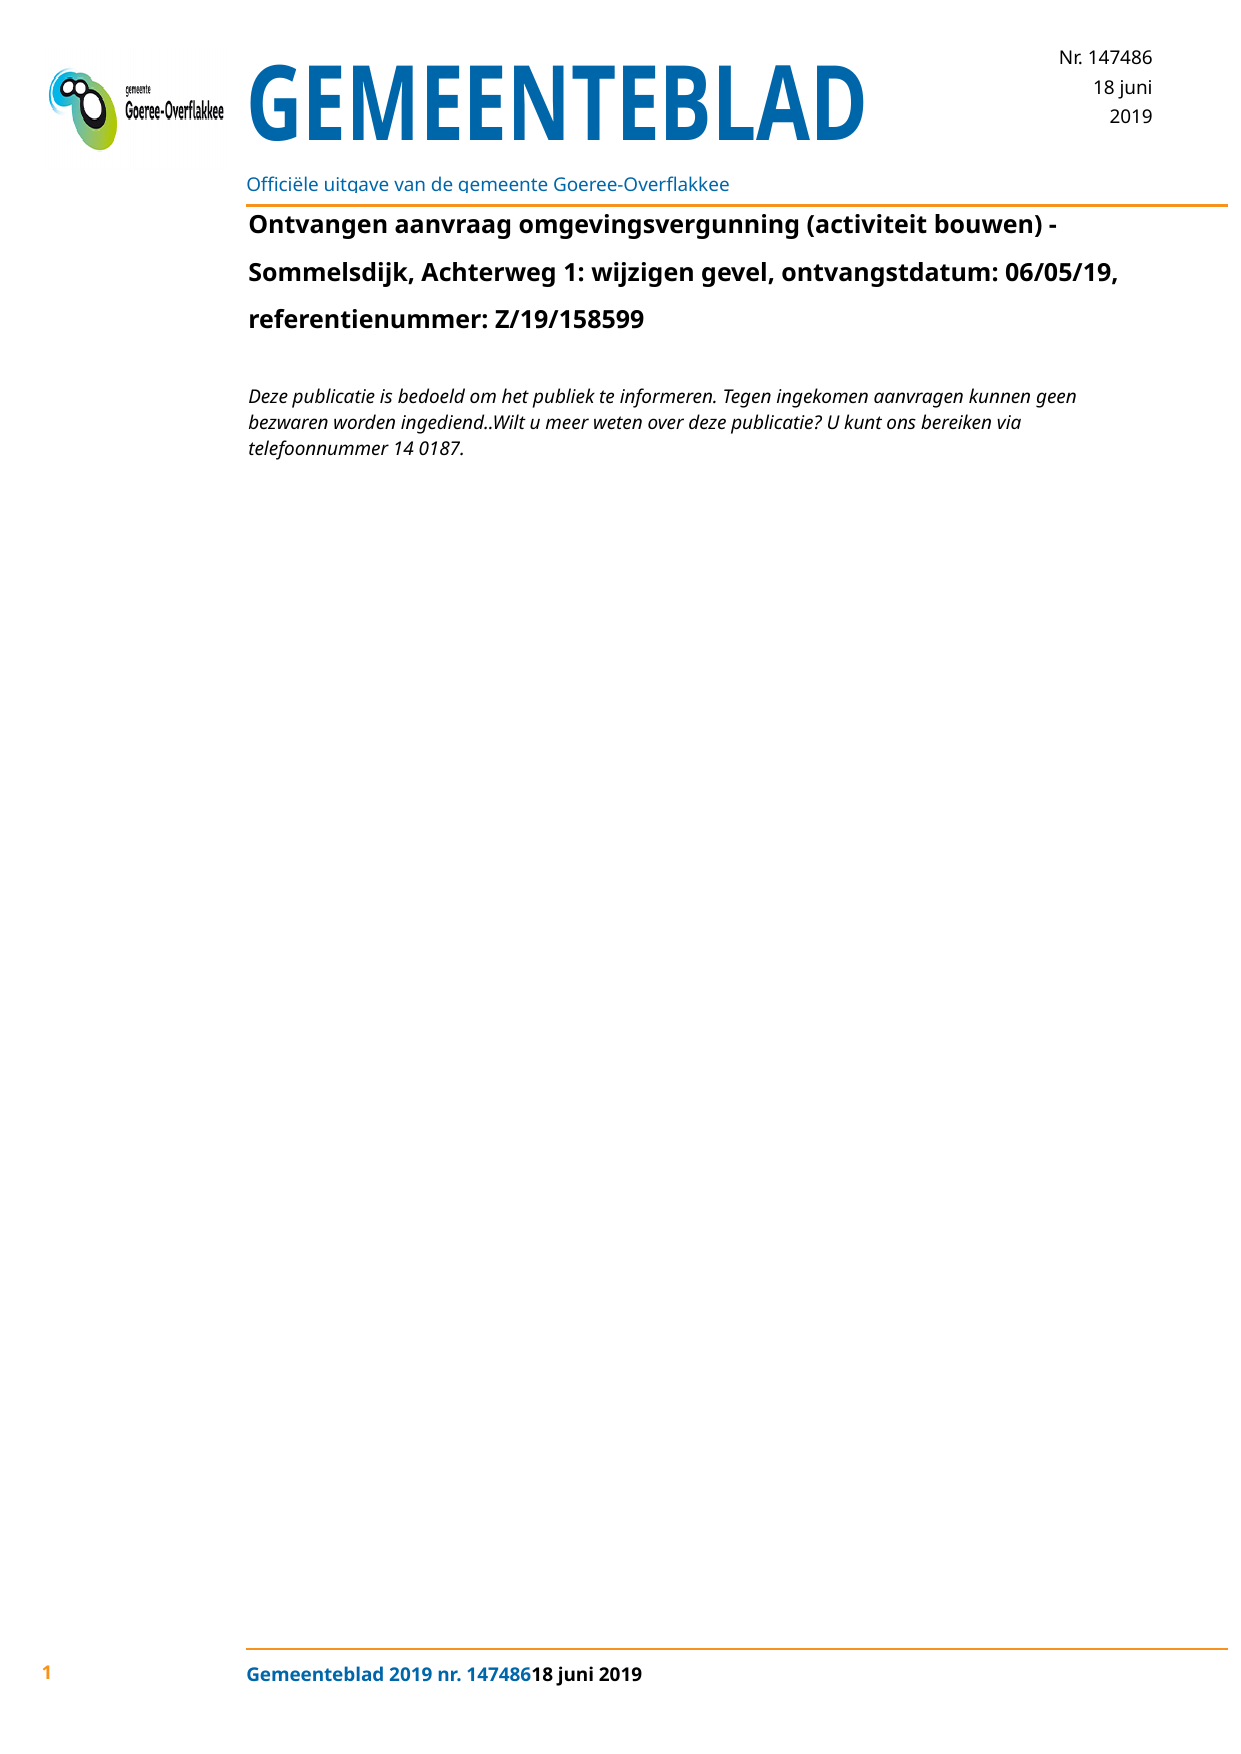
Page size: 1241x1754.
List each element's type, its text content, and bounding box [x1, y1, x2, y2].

picture [41, 47, 231, 172]
text Deze publicatie is bedoeld om het publiek te informeren. Tegen ingekomen aanvragen kunnen geen bezwaren worden ingediend..Wilt u meer weten over deze publicatie? U kunt ons bereiken via telefoonnummer 14 0187. [248, 384, 1152, 461]
text Ontvangen aanvraag omgevingsvergunning (activiteit bouwen) - Sommelsdijk, Achterweg 1: wijzigen gevel, ontvangstdatum: 06/05/19, referentienummer: Z/19/158599 [248, 207, 1152, 336]
